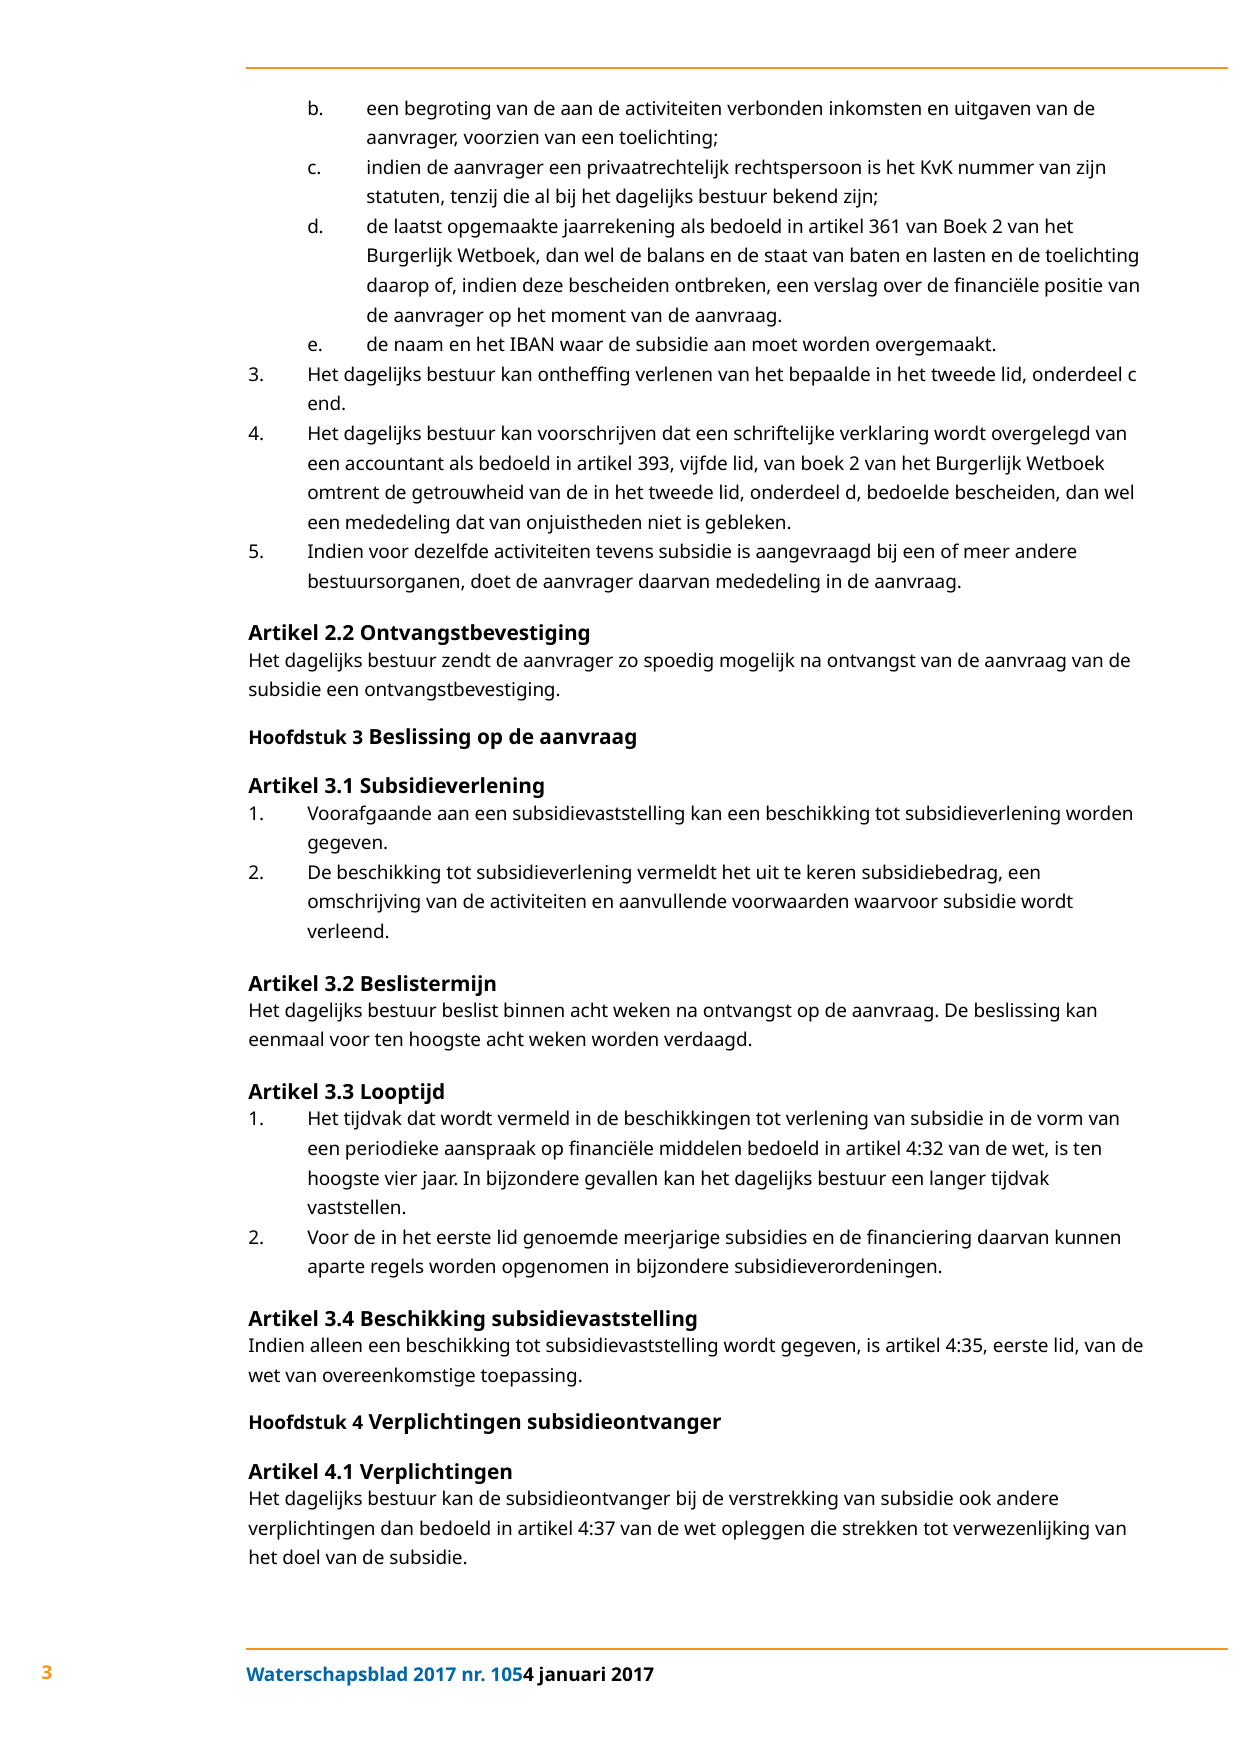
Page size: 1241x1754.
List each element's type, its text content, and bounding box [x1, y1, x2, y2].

text Indien alleen een beschikking tot subsidievaststelling wordt gegeven, is artikel 4:35, eerste lid, van de wet van overeenkomstige toepassing. [248, 1332, 1152, 1388]
text Artikel 4.1 Verplichtingen [248, 1457, 1152, 1485]
list De beschikking tot subsidieverlening vermeldt het uit te keren subsidiebedrag, een omschrijving van de activiteiten en aanvullende voorwaarden waarvoor subsidie wordt verleend. [248, 859, 1152, 944]
list indien de aanvrager een privaatrechtelijk rechtspersoon is het KvK nummer van zijn statuten, tenzij die al bij het dagelijks bestuur bekend zijn; [307, 154, 1152, 209]
list Het dagelijks bestuur kan voorschrijven dat een schriftelijke verklaring wordt overgelegd van een accountant als bedoeld in artikel 393, vijfde lid, van boek 2 van het Burgerlijk Wetboek omtrent de getrouwheid van de in het tweede lid, onderdeel d, bedoelde bescheiden, dan wel een mededeling dat van onjuistheden niet is gebleken. [248, 420, 1152, 535]
text Het dagelijks bestuur kan de subsidieontvanger bij de verstrekking van subsidie ook andere verplichtingen dan bedoeld in artikel 4:37 van de wet opleggen die strekken tot verwezenlijking van het doel van de subsidie. [248, 1485, 1152, 1570]
list Het tijdvak dat wordt vermeld in de beschikkingen tot verlening van subsidie in de vorm van een periodieke aanspraak op financiële middelen bedoeld in artikel 4:32 van de wet, is ten hoogste vier jaar. In bijzondere gevallen kan het dagelijks bestuur een langer tijdvak vaststellen. [248, 1106, 1152, 1220]
list de naam en het IBAN waar de subsidie aan moet worden overgemaakt. [307, 331, 1152, 357]
list een begroting van de aan de activiteiten verbonden inkomsten en uitgaven van de aanvrager, voorzien van een toelichting; [307, 95, 1152, 150]
list Het dagelijks bestuur kan ontheffing verlenen van het bepaalde in het tweede lid, onderdeel c end. [248, 361, 1152, 416]
list Voor de in het eerste lid genoemde meerjarige subsidies en de financiering daarvan kunnen aparte regels worden opgenomen in bijzondere subsidieverordeningen. [248, 1224, 1152, 1279]
text Het dagelijks bestuur beslist binnen acht weken na ontvangst op de aanvraag. De beslissing kan eenmaal voor ten hoogste acht weken worden verdaagd. [248, 997, 1152, 1052]
text Artikel 3.1 Subsidieverlening [248, 771, 1152, 800]
list Indien voor dezelfde activiteiten tevens subsidie is aangevraagd bij een of meer andere bestuursorganen, doet de aanvrager daarvan mededeling in de aanvraag. [248, 538, 1152, 594]
picture [41, 47, 231, 172]
text Artikel 3.4 Beschikking subsidievaststelling [248, 1304, 1152, 1332]
text Artikel 3.2 Beslistermijn [248, 969, 1152, 997]
list Voorafgaande aan een subsidievaststelling kan een beschikking tot subsidieverlening worden gegeven. [248, 800, 1152, 855]
list de laatst opgemaakte jaarrekening als bedoeld in artikel 361 van Boek 2 van het Burgerlijk Wetboek, dan wel de balans en de staat van baten en lasten en de toelichting daarop of, indien deze bescheiden ontbreken, een verslag over de financiële positie van de aanvrager op het moment van de aanvraag. [307, 213, 1152, 328]
text Hoofdstuk 4 Verplichtingen subsidieontvanger [248, 1407, 1152, 1436]
text Hoofdstuk 3 Beslissing op de aanvraag [248, 722, 1152, 751]
text Het dagelijks bestuur zendt de aanvrager zo spoedig mogelijk na ontvangst van de aanvraag van de subsidie een ontvangstbevestiging. [248, 647, 1152, 702]
text Artikel 3.3 Looptijd [248, 1077, 1152, 1106]
text Artikel 2.2 Ontvangstbevestiging [248, 618, 1152, 647]
